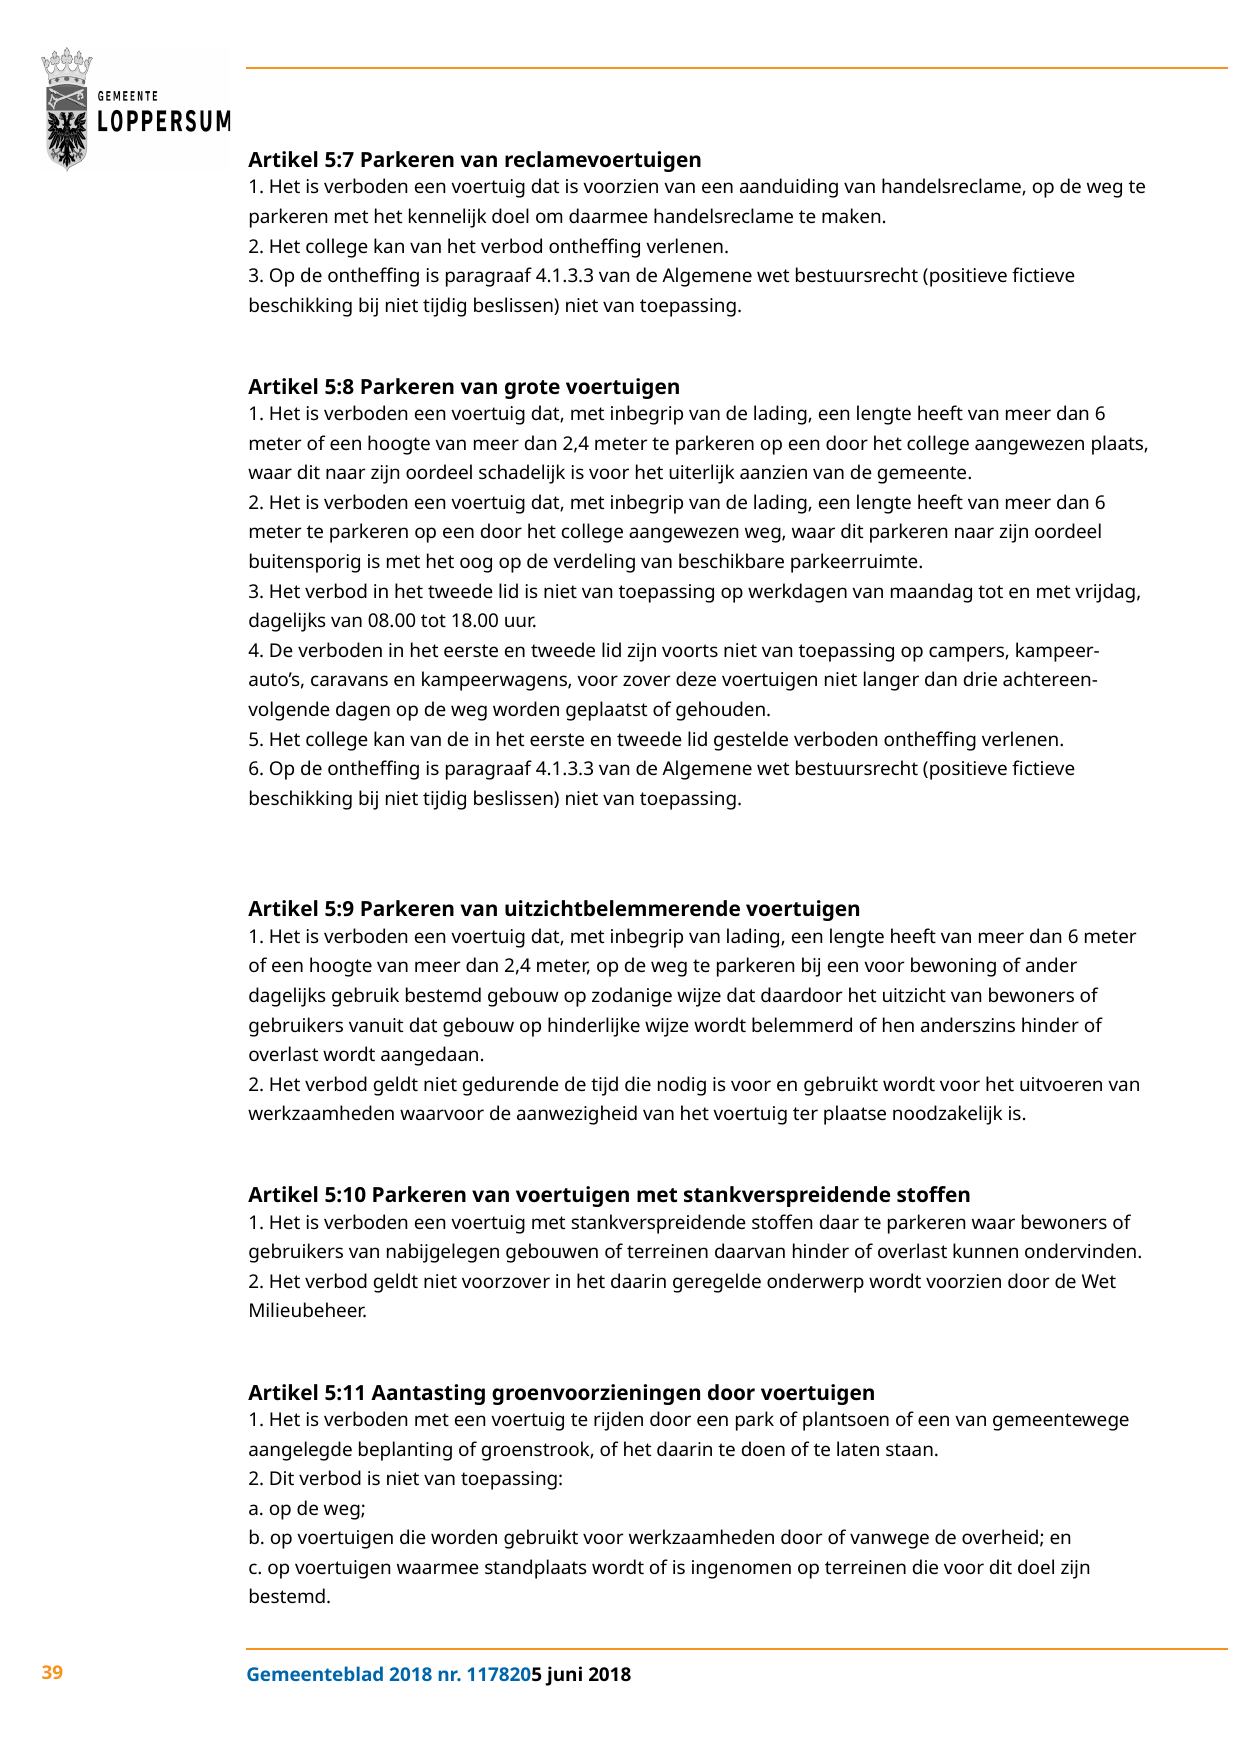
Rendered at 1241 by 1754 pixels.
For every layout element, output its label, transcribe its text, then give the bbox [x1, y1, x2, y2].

text Artikel 5:7 Parkeren van reclamevoertuigen [248, 145, 1152, 174]
text b. op voertuigen die worden gebruikt voor werkzaamheden door of vanwege de overheid; en [248, 1524, 1152, 1550]
text 6. Op de ontheffing is paragraaf 4.1.3.3 van de Algemene wet bestuursrecht (positieve fictieve beschikking bij niet tijdig beslissen) niet van toepassing. [248, 755, 1152, 811]
text 4. De verboden in het eerste en tweede lid zijn voorts niet van toepassing op campers, kampeer-auto’s, caravans en kampeerwagens, voor zover deze voertuigen niet langer dan drie achtereen-volgende dagen op de weg worden geplaatst of gehouden. [248, 637, 1152, 722]
text a. op de weg; [248, 1495, 1152, 1521]
text 2. Het verbod geldt niet gedurende de tijd die nodig is voor en gebruikt wordt voor het uitvoeren van werkzaamheden waarvoor de aanwezigheid van het voertuig ter plaatse noodzakelijk is. [248, 1071, 1152, 1126]
text 1. Het is verboden een voertuig met stankverspreidende stoffen daar te parkeren waar bewoners of gebruikers van nabijgelegen gebouwen of terreinen daarvan hinder of overlast kunnen ondervinden. [248, 1209, 1152, 1264]
text 2. Het is verboden een voertuig dat, met inbegrip van de lading, een lengte heeft van meer dan 6 meter te parkeren op een door het college aangewezen weg, waar dit parkeren naar zijn oordeel buitensporig is met het oog op de verdeling van beschikbare parkeerruimte. [248, 489, 1152, 574]
text Artikel 5:8 Parkeren van grote voertuigen [248, 372, 1152, 400]
text 1. Het is verboden een voertuig dat, met inbegrip van lading, een lengte heeft van meer dan 6 meter of een hoogte van meer dan 2,4 meter, op de weg te parkeren bij een voor bewoning of ander dagelijks gebruik bestemd gebouw op zodanige wijze dat daardoor het uitzicht van bewoners of gebruikers vanuit dat gebouw op hinderlijke wijze wordt belemmerd of hen anderszins hinder of overlast wordt aangedaan. [248, 923, 1152, 1067]
text 3. Het verbod in het tweede lid is niet van toepassing op werkdagen van maandag tot en met vrijdag, dagelijks van 08.00 tot 18.00 uur. [248, 578, 1152, 633]
text 2. Het verbod geldt niet voorzover in het daarin geregelde onderwerp wordt voorzien door de Wet Milieubeheer. [248, 1268, 1152, 1323]
text c. op voertuigen waarmee standplaats wordt of is ingenomen op terreinen die voor dit doel zijn bestemd. [248, 1554, 1152, 1609]
text 1. Het is verboden een voertuig dat, met inbegrip van de lading, een lengte heeft van meer dan 6 meter of een hoogte van meer dan 2,4 meter te parkeren op een door het college aangewezen plaats, waar dit naar zijn oordeel schadelijk is voor het uiterlijk aanzien van de gemeente. [248, 400, 1152, 485]
picture [41, 47, 231, 172]
text Artikel 5:9 Parkeren van uitzichtbelemmerende voertuigen [248, 894, 1152, 923]
text 5. Het college kan van de in het eerste en tweede lid gestelde verboden ontheffing verlenen. [248, 726, 1152, 752]
text 3. Op de ontheffing is paragraaf 4.1.3.3 van de Algemene wet bestuursrecht (positieve fictieve beschikking bij niet tijdig beslissen) niet van toepassing. [248, 262, 1152, 318]
text Artikel 5:10 Parkeren van voertuigen met stankverspreidende stoffen [248, 1181, 1152, 1209]
text 1. Het is verboden een voertuig dat is voorzien van een aanduiding van handelsreclame, op de weg te parkeren met het kennelijk doel om daarmee handelsreclame te maken. [248, 174, 1152, 229]
text 2. Dit verbod is niet van toepassing: [248, 1465, 1152, 1491]
text Artikel 5:11 Aantasting groenvoorzieningen door voertuigen [248, 1378, 1152, 1406]
text 1. Het is verboden met een voertuig te rijden door een park of plantsoen of een van gemeentewege aangelegde beplanting of groenstrook, of het daarin te doen of te laten staan. [248, 1406, 1152, 1461]
text 2. Het college kan van het verbod ontheffing verlenen. [248, 233, 1152, 258]
